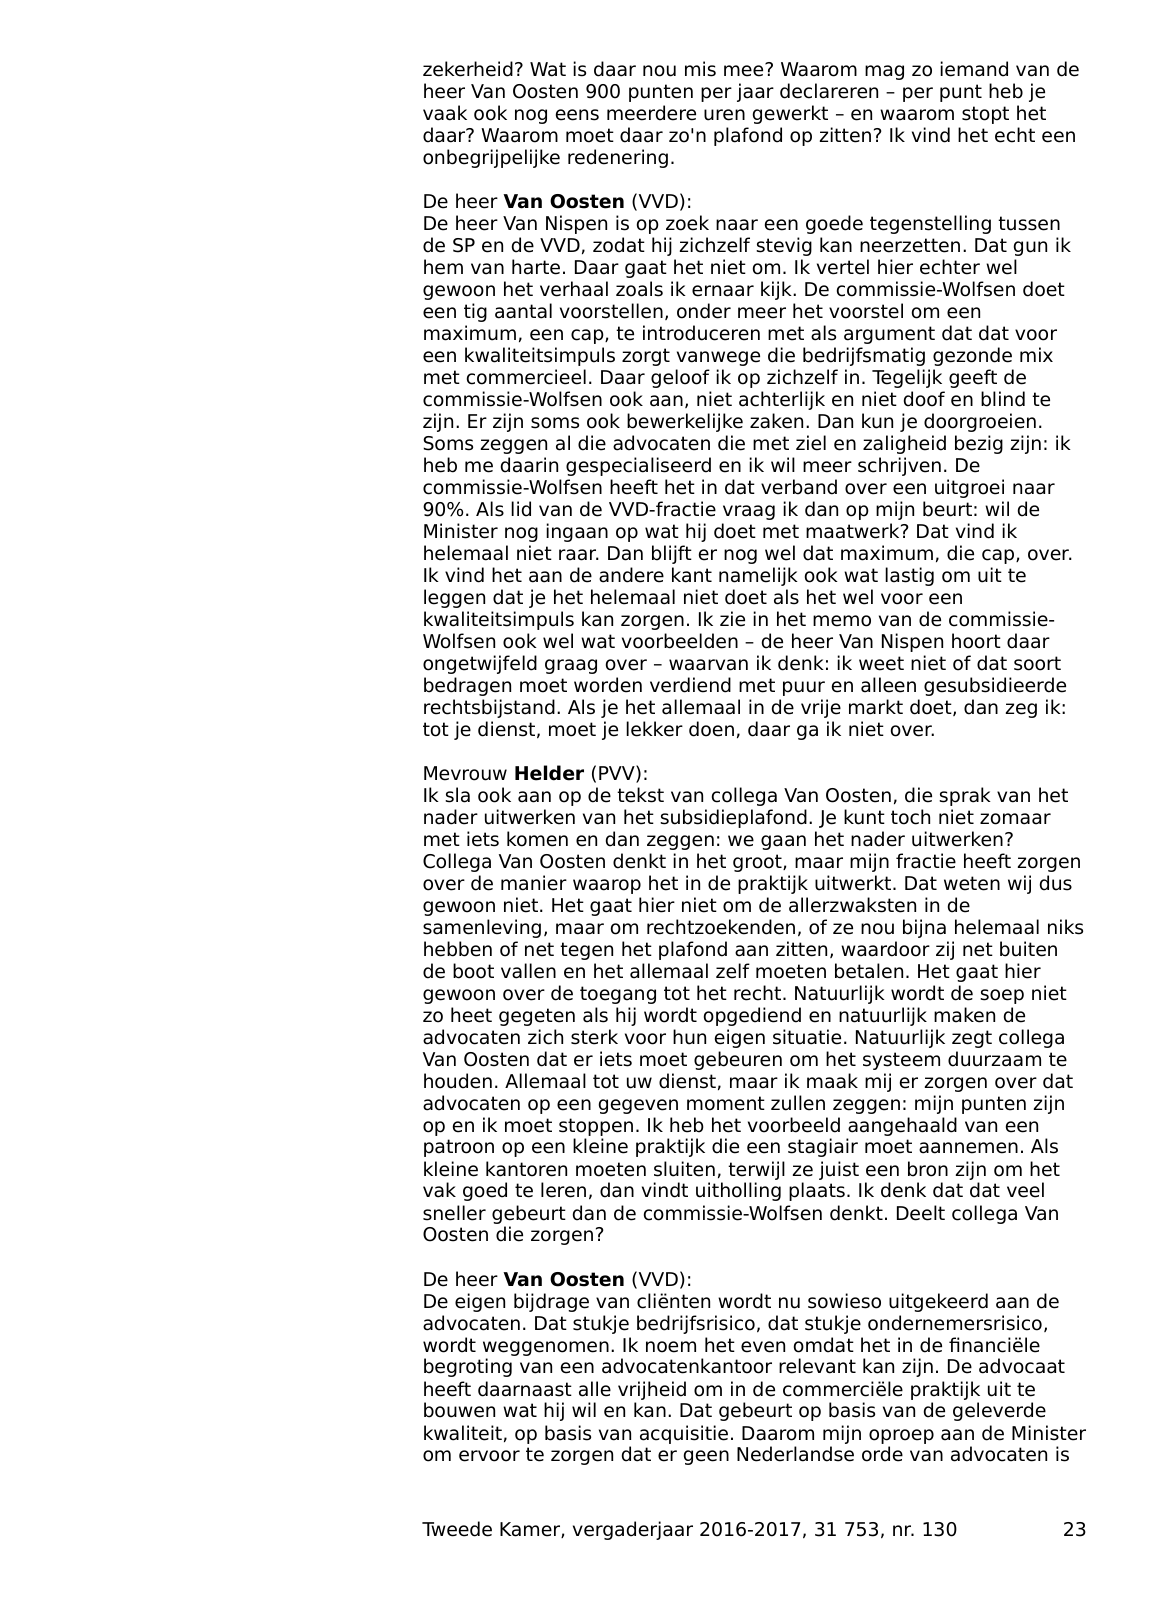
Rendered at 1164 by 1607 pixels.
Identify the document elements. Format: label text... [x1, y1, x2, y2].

text De heer Van Oosten (VVD): [422, 1268, 1087, 1291]
text zekerheid? Wat is daar nou mis mee? Waarom mag zo iemand van de heer Van Oosten 900 punten per jaar declareren – per punt heb je vaak ook nog eens meerdere uren gewerkt – en waarom stopt het daar? Waarom moet daar zo'n plafond op zitten? Ik vind het echt een onbegrijpelijke redenering. [422, 59, 1087, 169]
text Mevrouw Helder (PVV): [422, 763, 1087, 785]
text De heer Van Oosten (VVD): [422, 191, 1087, 213]
text De eigen bijdrage van cliënten wordt nu sowieso uitgekeerd aan de advocaten. Dat stukje bedrijfsrisico, dat stukje ondernemersrisico, wordt weggenomen. Ik noem het even omdat het in de financiële begroting van een advocatenkantoor relevant kan zijn. De advocaat heeft daarnaast alle vrijheid om in de commerciële praktijk uit te bouwen wat hij wil en kan. Dat gebeurt op basis van de geleverde kwaliteit, op basis van acquisitie. Daarom mijn oproep aan de Minister om ervoor te zorgen dat er geen Nederlandse orde van advocaten is [422, 1291, 1087, 1466]
text De heer Van Nispen is op zoek naar een goede tegenstelling tussen de SP en de VVD, zodat hij zichzelf stevig kan neerzetten. Dat gun ik hem van harte. Daar gaat het niet om. Ik vertel hier echter wel gewoon het verhaal zoals ik ernaar kijk. De commissie-Wolfsen doet een tig aantal voorstellen, onder meer het voorstel om een maximum, een cap, te introduceren met als argument dat dat voor een kwaliteitsimpuls zorgt vanwege die bedrijfsmatig gezonde mix met commercieel. Daar geloof ik op zichzelf in. Tegelijk geeft de commissie-Wolfsen ook aan, niet achterlijk en niet doof en blind te zijn. Er zijn soms ook bewerkelijke zaken. Dan kun je doorgroeien. Soms zeggen al die advocaten die met ziel en zaligheid bezig zijn: ik heb me daarin gespecialiseerd en ik wil meer schrijven. De commissie-Wolfsen heeft het in dat verband over een uitgroei naar 90%. Als lid van de VVD-fractie vraag ik dan op mijn beurt: wil de Minister nog ingaan op wat hij doet met maatwerk? Dat vind ik helemaal niet raar. Dan blijft er nog wel dat maximum, die cap, over. Ik vind het aan de andere kant namelijk ook wat lastig om uit te leggen dat je het helemaal niet doet als het wel voor een kwaliteitsimpuls kan zorgen. Ik zie in het memo van de commissie-Wolfsen ook wel wat voorbeelden – de heer Van Nispen hoort daar ongetwijfeld graag over – waarvan ik denk: ik weet niet of dat soort bedragen moet worden verdiend met puur en alleen gesubsidieerde rechtsbijstand. Als je het allemaal in de vrije markt doet, dan zeg ik: tot je dienst, moet je lekker doen, daar ga ik niet over. [422, 213, 1087, 741]
text Ik sla ook aan op de tekst van collega Van Oosten, die sprak van het nader uitwerken van het subsidieplafond. Je kunt toch niet zomaar met iets komen en dan zeggen: we gaan het nader uitwerken? Collega Van Oosten denkt in het groot, maar mijn fractie heeft zorgen over de manier waarop het in de praktijk uitwerkt. Dat weten wij dus gewoon niet. Het gaat hier niet om de allerzwaksten in de samenleving, maar om rechtzoekenden, of ze nou bijna helemaal niks hebben of net tegen het plafond aan zitten, waardoor zij net buiten de boot vallen en het allemaal zelf moeten betalen. Het gaat hier gewoon over de toegang tot het recht. Natuurlijk wordt de soep niet zo heet gegeten als hij wordt opgediend en natuurlijk maken de advocaten zich sterk voor hun eigen situatie. Natuurlijk zegt collega Van Oosten dat er iets moet gebeuren om het systeem duurzaam te houden. Allemaal tot uw dienst, maar ik maak mij er zorgen over dat advocaten op een gegeven moment zullen zeggen: mijn punten zijn op en ik moet stoppen. Ik heb het voorbeeld aangehaald van een patroon op een kleine praktijk die een stagiair moet aannemen. Als kleine kantoren moeten sluiten, terwijl ze juist een bron zijn om het vak goed te leren, dan vindt uitholling plaats. Ik denk dat dat veel sneller gebeurt dan de commissie-Wolfsen denkt. Deelt collega Van Oosten die zorgen? [422, 785, 1087, 1246]
